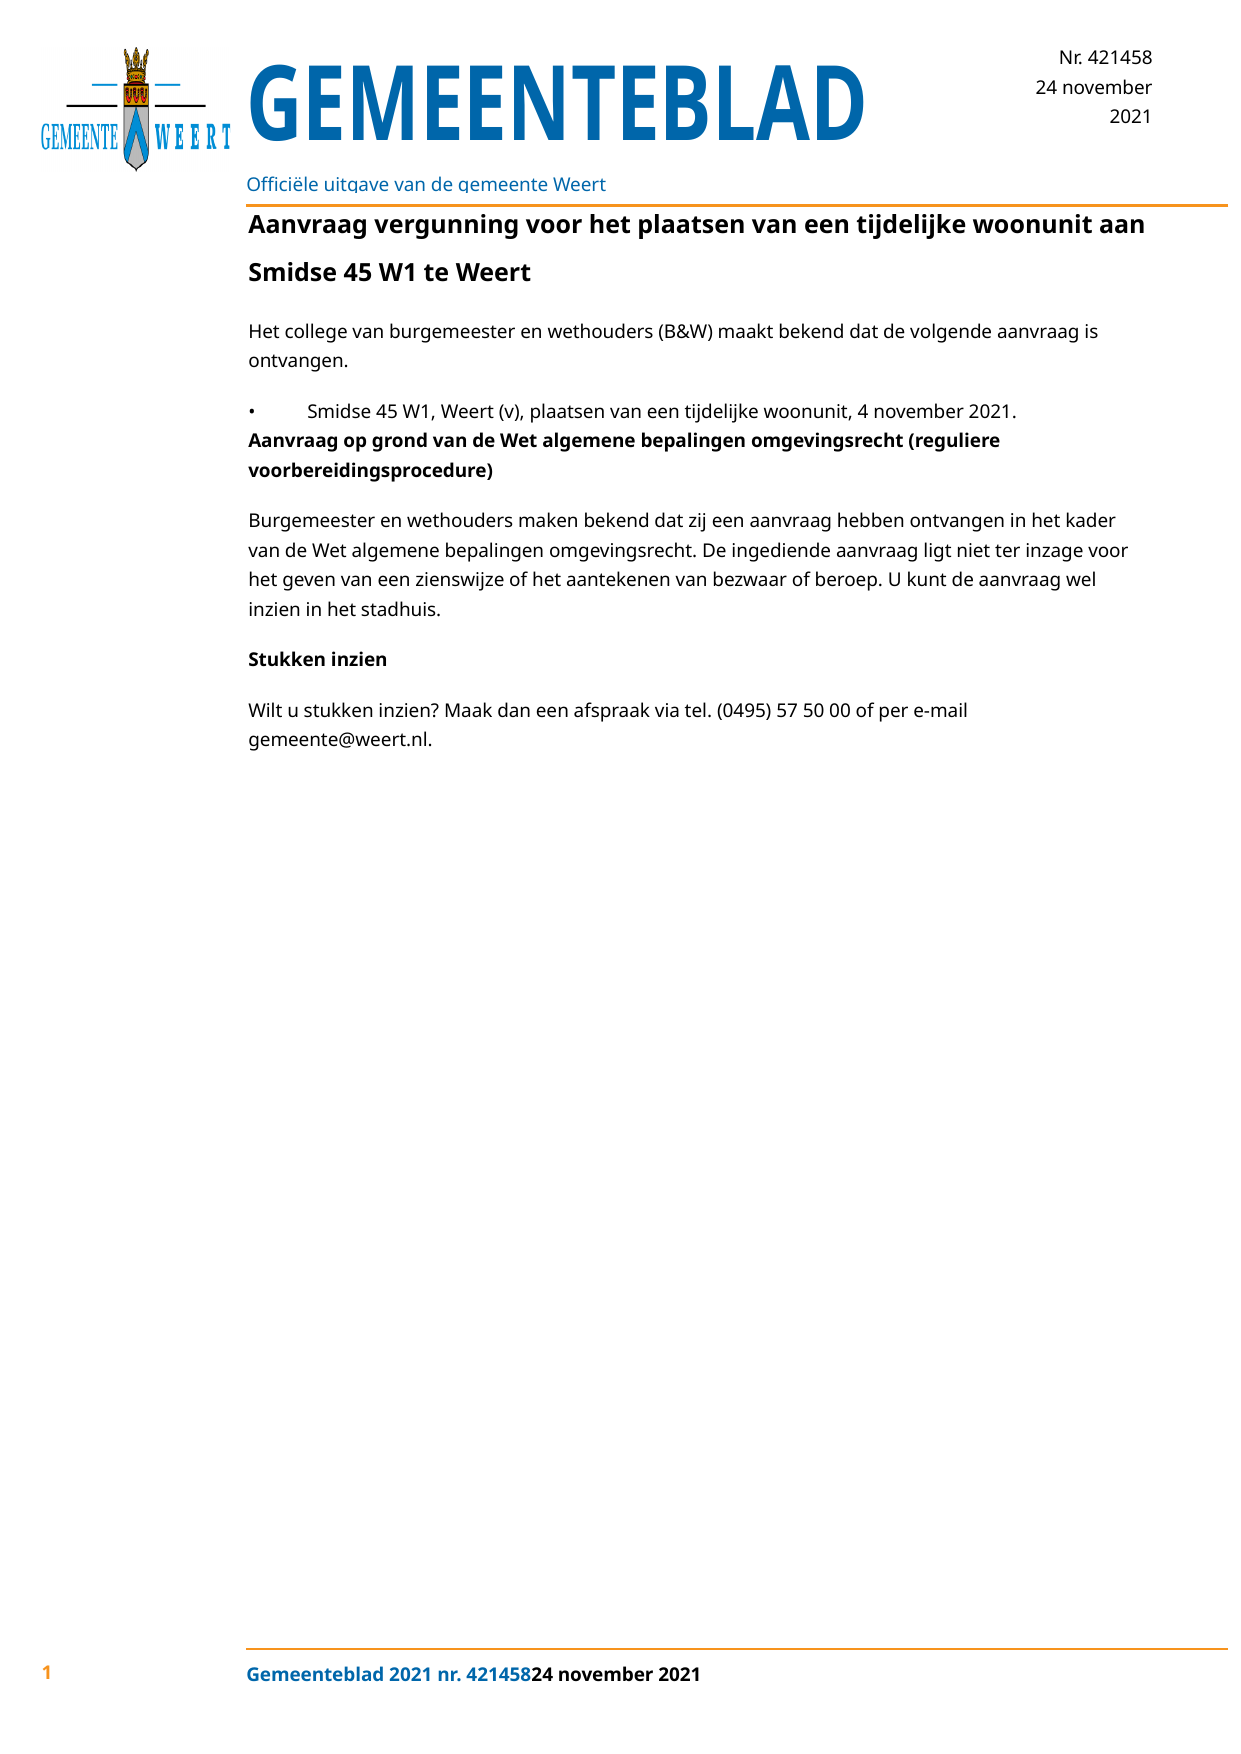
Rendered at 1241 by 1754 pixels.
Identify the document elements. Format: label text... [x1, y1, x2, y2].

text Aanvraag vergunning voor het plaatsen van een tijdelijke woonunit aan Smidse 45 W1 te Weert [248, 207, 1152, 288]
text Wilt u stukken inzien? Maak dan een afspraak via tel. (0495) 57 50 00 of per e-mail gemeente@weert.nl. [248, 697, 1152, 752]
text Stukken inzien [248, 647, 1152, 672]
text Aanvraag op grond van de Wet algemene bepalingen omgevingsrecht (reguliere voorbereidingsprocedure) [248, 427, 1152, 483]
list Smidse 45 W1, Weert (v), plaatsen van een tijdelijke woonunit, 4 november 2021. [248, 398, 1152, 424]
picture [41, 47, 231, 172]
text Het college van burgemeester en wethouders (B&W) maakt bekend dat de volgende aanvraag is ontvangen. [248, 318, 1152, 373]
text Burgemeester en wethouders maken bekend dat zij een aanvraag hebben ontvangen in het kader van de Wet algemene bepalingen omgevingsrecht. De ingediende aanvraag ligt niet ter inzage voor het geven van een zienswijze of het aantekenen van bezwaar of beroep. U kunt de aanvraag wel inzien in het stadhuis. [248, 507, 1152, 622]
